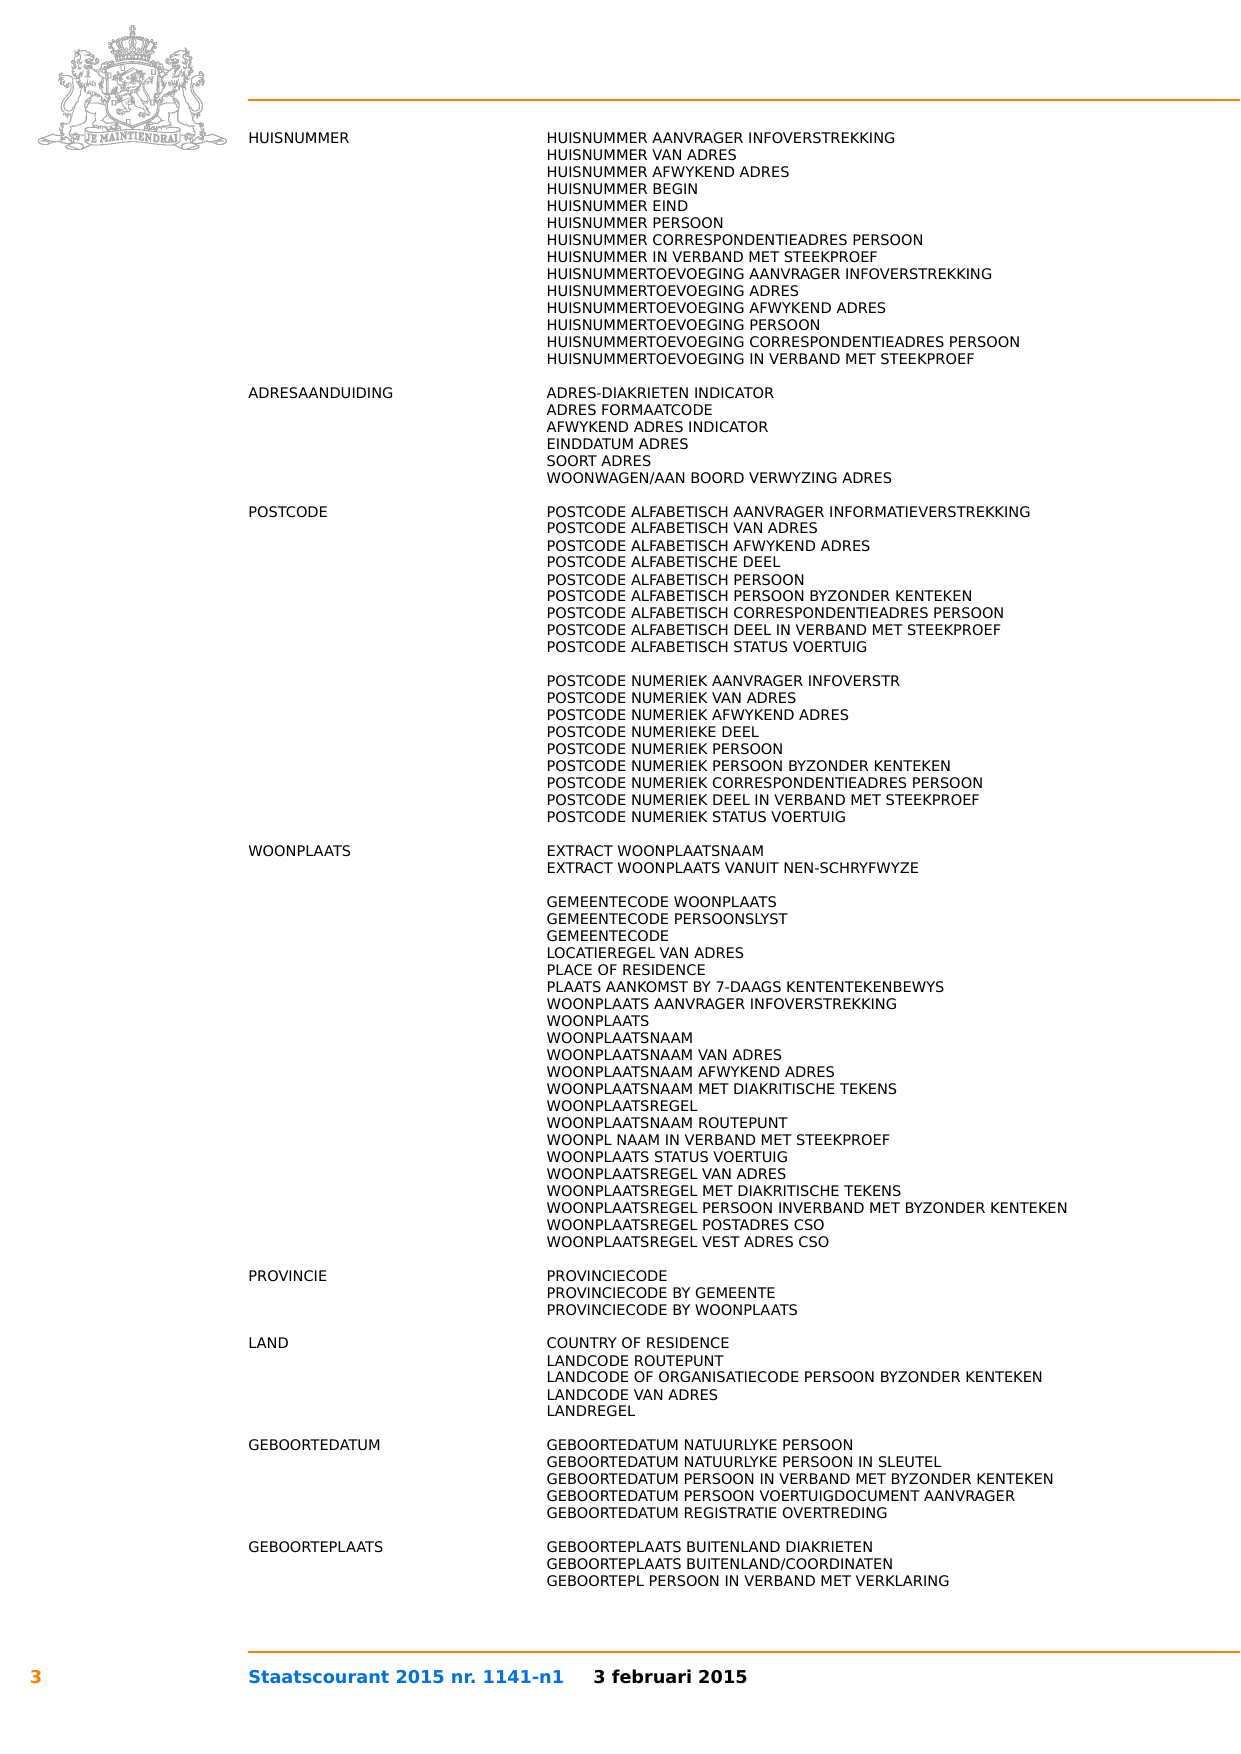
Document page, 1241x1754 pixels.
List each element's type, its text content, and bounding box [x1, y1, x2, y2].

table_cell [248, 707, 541, 724]
table_cell [248, 775, 541, 792]
table_cell GEBOORTEPLAATS [248, 1539, 541, 1556]
table_cell SOORT ADRES [541, 453, 1163, 469]
table_cell ADRESAANDUIDING [248, 385, 541, 402]
table_cell [248, 605, 541, 622]
table_cell [248, 1132, 541, 1149]
table_cell [248, 198, 541, 215]
table_cell [248, 164, 541, 181]
picture [38, 25, 227, 150]
table_cell HUISNUMMERTOEVOEGING CORRESPONDENTIEADRES PERSOON [541, 334, 1163, 351]
table_cell GEBOORTEDATUM NATUURLYKE PERSOON [541, 1437, 1163, 1454]
table_cell [248, 1556, 541, 1573]
table_cell [248, 1081, 541, 1098]
table_cell [248, 486, 1163, 503]
table_cell PROVINCIECODE BY GEMEENTE [541, 1285, 1163, 1301]
table_cell WOONPLAATS [541, 1013, 1163, 1030]
table_cell GEMEENTECODE [541, 928, 1163, 945]
table_cell POSTCODE ALFABETISCH DEEL IN VERBAND MET STEEKPROEF [541, 622, 1163, 639]
table_cell WOONPLAATSNAAM VAN ADRES [541, 1047, 1163, 1064]
table_cell [248, 860, 541, 877]
table_cell POSTCODE NUMERIEK DEEL IN VERBAND MET STEEKPROEF [541, 792, 1163, 809]
table_cell [248, 792, 541, 809]
table_cell [248, 877, 1163, 894]
table_cell WOONWAGEN/AAN BOORD VERWYZING ADRES [541, 470, 1163, 486]
table_cell [248, 1505, 541, 1522]
table_cell [248, 1386, 541, 1403]
table_cell HUISNUMMER BEGIN [541, 181, 1163, 198]
table_cell GEBOORTEDATUM REGISTRATIE OVERTREDING [541, 1505, 1163, 1522]
table_cell [248, 283, 541, 300]
table_cell EXTRACT WOONPLAATSNAAM [541, 843, 1163, 860]
table_cell POSTCODE ALFABETISCHE DEEL [541, 554, 1163, 571]
table_cell GEBOORTEDATUM PERSOON VOERTUIGDOCUMENT AANVRAGER [541, 1488, 1163, 1505]
table_cell [248, 1301, 541, 1318]
table_cell [248, 147, 541, 164]
table_cell [248, 266, 541, 283]
table_cell WOONPLAATS [248, 843, 541, 860]
table_cell [248, 436, 541, 452]
table_cell [248, 1454, 541, 1471]
table_cell [248, 249, 541, 266]
table_cell WOONPLAATSREGEL POSTADRES CSO [541, 1217, 1163, 1233]
table_cell WOONPLAATSNAAM [541, 1030, 1163, 1047]
table_cell [248, 1064, 541, 1081]
table_cell GEBOORTEDATUM PERSOON IN VERBAND MET BYZONDER KENTEKEN [541, 1471, 1163, 1488]
table_cell [248, 1590, 1163, 1607]
table_cell [248, 945, 541, 962]
table_cell [248, 554, 541, 571]
table_cell [248, 1200, 541, 1217]
table_cell [248, 351, 541, 368]
table_cell [248, 1319, 1163, 1335]
table_cell HUISNUMMERTOEVOEGING PERSOON [541, 317, 1163, 334]
table_cell PLAATS AANKOMST BY 7-DAAGS KENTENTEKENBEWYS [541, 979, 1163, 996]
table_cell WOONPLAATSNAAM ROUTEPUNT [541, 1115, 1163, 1132]
table_cell [248, 690, 541, 707]
table_cell [248, 215, 541, 232]
table_cell [248, 1573, 541, 1590]
table_cell WOONPLAATSREGEL VAN ADRES [541, 1166, 1163, 1183]
table_cell WOONPLAATS STATUS VOERTUIG [541, 1149, 1163, 1166]
table_cell LANDCODE OF ORGANISATIECODE PERSOON BYZONDER KENTEKEN [541, 1369, 1163, 1386]
table_cell POSTCODE NUMERIEK PERSOON [541, 741, 1163, 758]
table_cell EINDDATUM ADRES [541, 436, 1163, 452]
table_cell HUISNUMMER CORRESPONDENTIEADRES PERSOON [541, 232, 1163, 249]
table_cell [248, 588, 541, 605]
table_cell GEMEENTECODE PERSOONSLYST [541, 911, 1163, 928]
table_cell HUISNUMMER [248, 130, 541, 147]
table_cell POSTCODE NUMERIEK AANVRAGER INFOVERSTR [541, 673, 1163, 690]
table_cell [248, 1420, 1163, 1437]
table_cell PROVINCIECODE [541, 1268, 1163, 1284]
table_cell WOONPL NAAM IN VERBAND MET STEEKPROEF [541, 1132, 1163, 1149]
table_cell HUISNUMMERTOEVOEGING ADRES [541, 283, 1163, 300]
table_cell ADRES-DIAKRIETEN INDICATOR [541, 385, 1163, 402]
table_cell POSTCODE NUMERIEK CORRESPONDENTIEADRES PERSOON [541, 775, 1163, 792]
table_cell EXTRACT WOONPLAATS VANUIT NEN-SCHRYFWYZE [541, 860, 1163, 877]
table_cell [248, 1353, 541, 1369]
table_cell [248, 826, 1163, 843]
table_cell [248, 1522, 1163, 1539]
table_cell WOONPLAATSREGEL [541, 1098, 1163, 1115]
table_cell GEBOORTEPLAATS BUITENLAND DIAKRIETEN [541, 1539, 1163, 1556]
table_cell GEBOORTEPLAATS BUITENLAND/COORDINATEN [541, 1556, 1163, 1573]
table_cell [248, 520, 541, 537]
table_cell [248, 538, 541, 554]
table_cell [248, 979, 541, 996]
table_cell [248, 1217, 541, 1233]
table_cell POSTCODE NUMERIEKE DEEL [541, 724, 1163, 741]
table_cell [248, 1471, 541, 1488]
table_cell GEBOORTEPL PERSOON IN VERBAND MET VERKLARING [541, 1573, 1163, 1590]
table_cell HUISNUMMER IN VERBAND MET STEEKPROEF [541, 249, 1163, 266]
table_cell PLACE OF RESIDENCE [541, 962, 1163, 979]
table_cell POSTCODE [248, 504, 541, 520]
table_cell POSTCODE ALFABETISCH CORRESPONDENTIEADRES PERSOON [541, 605, 1163, 622]
table_cell [248, 1251, 1163, 1267]
table_cell HUISNUMMERTOEVOEGING IN VERBAND MET STEEKPROEF [541, 351, 1163, 368]
table_cell [248, 724, 541, 741]
table_cell [248, 673, 541, 690]
table_cell [248, 419, 541, 436]
table_cell [248, 639, 541, 656]
table_cell [248, 758, 541, 775]
table_cell [248, 1047, 541, 1064]
table_cell HUISNUMMERTOEVOEGING AFWYKEND ADRES [541, 300, 1163, 317]
table_cell [248, 368, 1163, 384]
table_cell POSTCODE ALFABETISCH AFWYKEND ADRES [541, 538, 1163, 554]
table_cell POSTCODE NUMERIEK VAN ADRES [541, 690, 1163, 707]
table_cell GEBOORTEDATUM [248, 1437, 541, 1454]
table_cell HUISNUMMERTOEVOEGING AANVRAGER INFOVERSTREKKING [541, 266, 1163, 283]
table_cell [248, 300, 541, 317]
table_cell POSTCODE ALFABETISCH STATUS VOERTUIG [541, 639, 1163, 656]
table_cell HUISNUMMER AANVRAGER INFOVERSTREKKING [541, 130, 1163, 147]
table_cell [248, 1369, 541, 1386]
table_cell WOONPLAATSNAAM AFWYKEND ADRES [541, 1064, 1163, 1081]
table_cell WOONPLAATSNAAM MET DIAKRITISCHE TEKENS [541, 1081, 1163, 1098]
table_cell LOCATIEREGEL VAN ADRES [541, 945, 1163, 962]
table_cell WOONPLAATSREGEL PERSOON INVERBAND MET BYZONDER KENTEKEN [541, 1200, 1163, 1217]
table_cell [248, 1030, 541, 1047]
table_cell [248, 996, 541, 1013]
table_cell HUISNUMMER VAN ADRES [541, 147, 1163, 164]
table_cell [248, 911, 541, 928]
table_cell [248, 470, 541, 486]
table_cell [248, 317, 541, 334]
table_cell [248, 1013, 541, 1030]
table_cell [248, 1098, 541, 1115]
table_cell [248, 656, 1163, 673]
table_cell WOONPLAATSREGEL VEST ADRES CSO [541, 1234, 1163, 1251]
table_cell HUISNUMMER AFWYKEND ADRES [541, 164, 1163, 181]
table_cell WOONPLAATSREGEL MET DIAKRITISCHE TEKENS [541, 1183, 1163, 1199]
table_cell [248, 1183, 541, 1199]
table_cell [248, 181, 541, 198]
table_cell LANDCODE ROUTEPUNT [541, 1353, 1163, 1369]
table_cell [248, 334, 541, 351]
table_cell POSTCODE NUMERIEK PERSOON BYZONDER KENTEKEN [541, 758, 1163, 775]
table_cell [248, 894, 541, 911]
table_cell [248, 1488, 541, 1505]
table_cell HUISNUMMER PERSOON [541, 215, 1163, 232]
table_cell AFWYKEND ADRES INDICATOR [541, 419, 1163, 436]
table_cell LANDCODE VAN ADRES [541, 1386, 1163, 1403]
table_cell COUNTRY OF RESIDENCE [541, 1335, 1163, 1352]
table_cell GEBOORTEDATUM NATUURLYKE PERSOON IN SLEUTEL [541, 1454, 1163, 1471]
table_cell ADRES FORMAATCODE [541, 402, 1163, 418]
table_cell HUISNUMMER EIND [541, 198, 1163, 215]
table_cell [248, 1285, 541, 1301]
table_cell [248, 1403, 541, 1420]
table_cell GEMEENTECODE WOONPLAATS [541, 894, 1163, 911]
table_cell [248, 1149, 541, 1166]
table_cell [248, 571, 541, 588]
table_cell POSTCODE ALFABETISCH VAN ADRES [541, 520, 1163, 537]
table_cell POSTCODE ALFABETISCH PERSOON BYZONDER KENTEKEN [541, 588, 1163, 605]
table_cell [248, 622, 541, 639]
table_cell [248, 741, 541, 758]
table_cell [248, 453, 541, 469]
table_cell PROVINCIECODE BY WOONPLAATS [541, 1301, 1163, 1318]
table_cell WOONPLAATS AANVRAGER INFOVERSTREKKING [541, 996, 1163, 1013]
table_cell [248, 809, 541, 826]
table_cell POSTCODE ALFABETISCH AANVRAGER INFORMATIEVERSTREKKING [541, 504, 1163, 520]
table_cell [248, 232, 541, 249]
table_cell [248, 928, 541, 945]
table_cell [248, 962, 541, 979]
table_cell LAND [248, 1335, 541, 1352]
table_cell POSTCODE ALFABETISCH PERSOON [541, 571, 1163, 588]
table_cell [248, 1234, 541, 1251]
table_cell POSTCODE NUMERIEK AFWYKEND ADRES [541, 707, 1163, 724]
table_cell [248, 1115, 541, 1132]
table_cell PROVINCIE [248, 1268, 541, 1284]
table_cell POSTCODE NUMERIEK STATUS VOERTUIG [541, 809, 1163, 826]
table_cell LANDREGEL [541, 1403, 1163, 1420]
table_cell [248, 1166, 541, 1183]
table_cell [248, 402, 541, 418]
